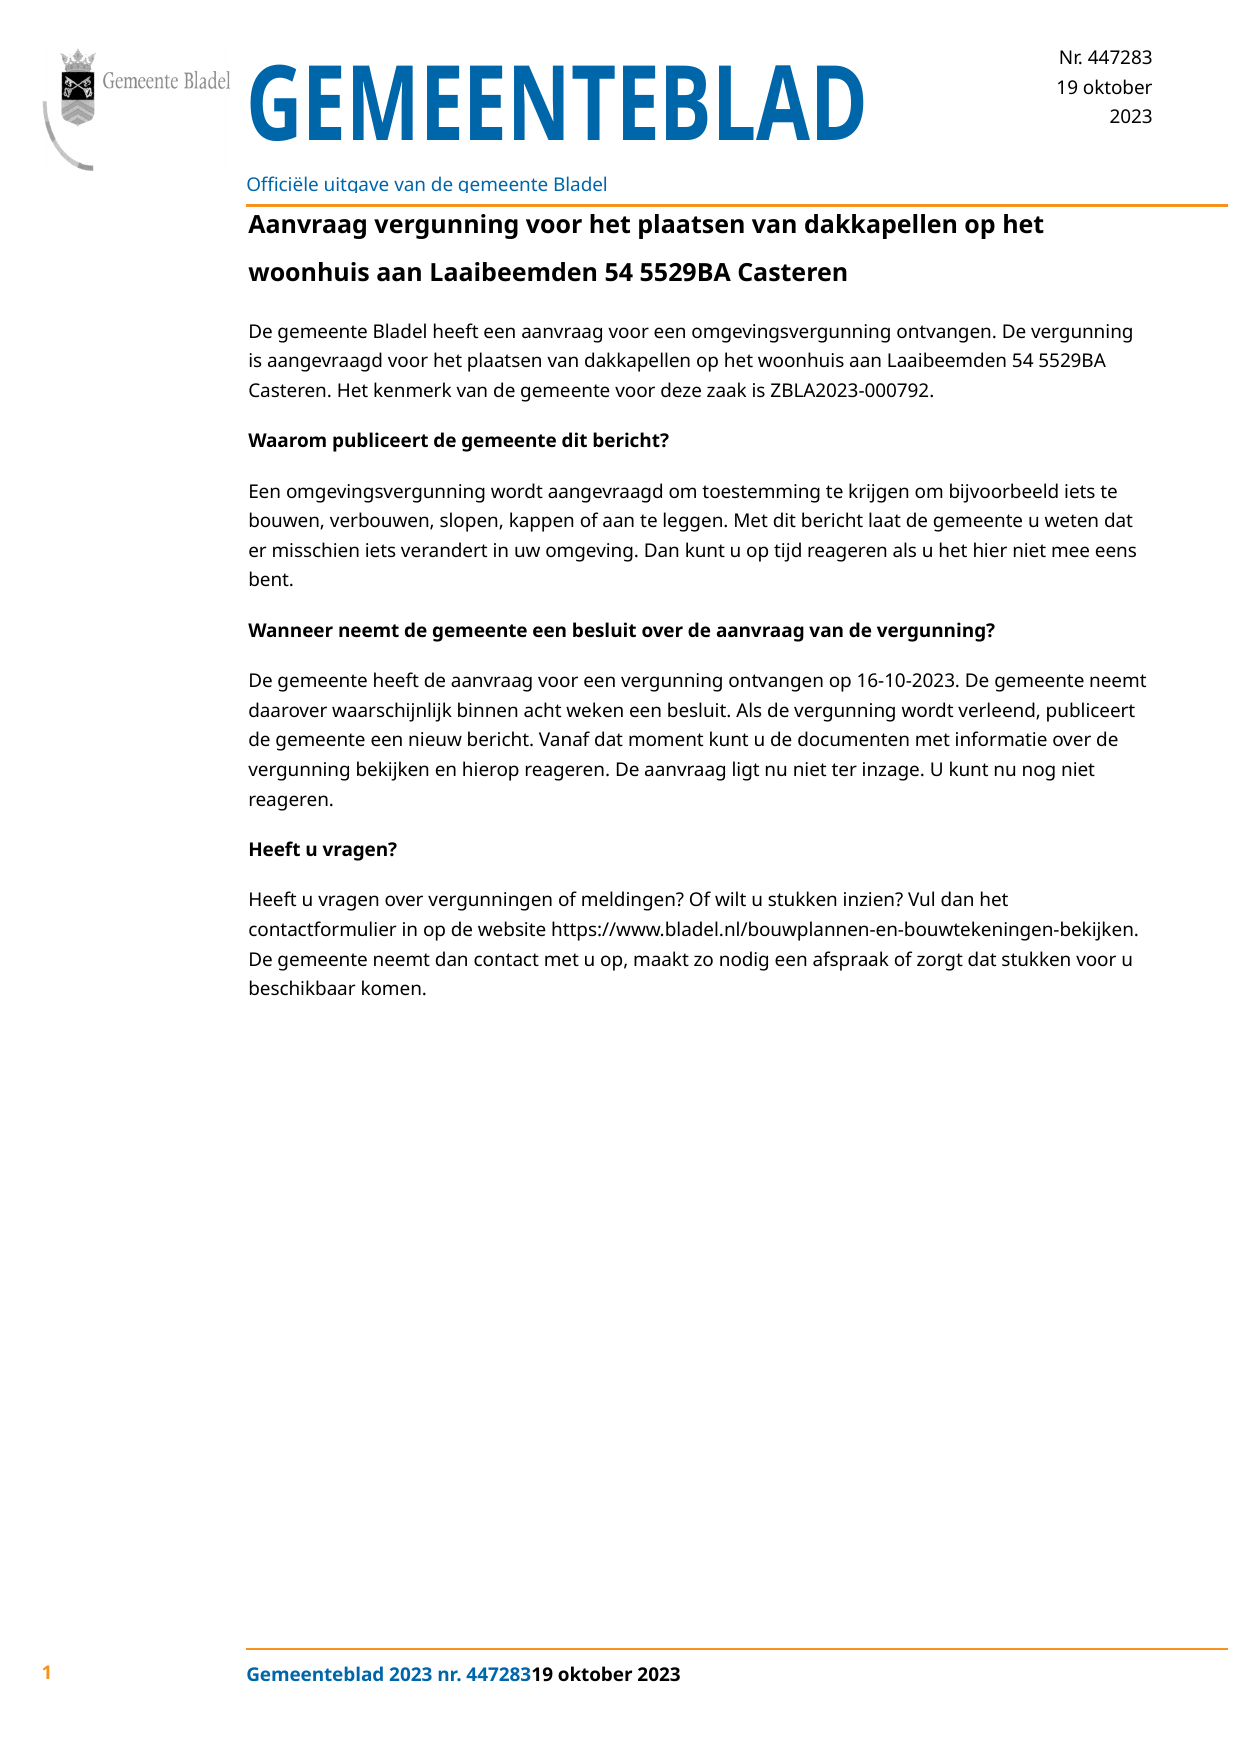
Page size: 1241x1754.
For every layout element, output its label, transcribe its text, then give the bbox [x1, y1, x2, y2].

picture [41, 47, 231, 172]
text Wanneer neemt de gemeente een besluit over de aanvraag van de vergunning? [248, 617, 1152, 643]
text Waarom publiceert de gemeente dit bericht? [248, 427, 1152, 453]
text Een omgevingsvergunning wordt aangevraagd om toestemming te krijgen om bijvoorbeeld iets te bouwen, verbouwen, slopen, kappen of aan te leggen. Met dit bericht laat de gemeente u weten dat er misschien iets verandert in uw omgeving. Dan kunt u op tijd reageren als u het hier niet mee eens bent. [248, 478, 1152, 592]
text De gemeente heeft de aanvraag voor een vergunning ontvangen op 16-10-2023. De gemeente neemt daarover waarschijnlijk binnen acht weken een besluit. Als de vergunning wordt verleend, publiceert de gemeente een nieuw bericht. Vanaf dat moment kunt u de documenten met informatie over de vergunning bekijken en hierop reageren. De aanvraag ligt nu niet ter inzage. U kunt nu nog niet reageren. [248, 667, 1152, 812]
text De gemeente Bladel heeft een aanvraag voor een omgevingsvergunning ontvangen. De vergunning is aangevraagd voor het plaatsen van dakkapellen op het woonhuis aan Laaibeemden 54 5529BA Casteren. Het kenmerk van de gemeente voor deze zaak is ZBLA2023-000792. [248, 318, 1152, 403]
text Heeft u vragen over vergunningen of meldingen? Of wilt u stukken inzien? Vul dan het contactformulier in op de website https://www.bladel.nl/bouwplannen-en-bouwtekeningen-bekijken. De gemeente neemt dan contact met u op, maakt zo nodig een afspraak of zorgt dat stukken voor u beschikbaar komen. [248, 887, 1152, 1001]
text Aanvraag vergunning voor het plaatsen van dakkapellen op het woonhuis aan Laaibeemden 54 5529BA Casteren [248, 207, 1152, 288]
text Heeft u vragen? [248, 836, 1152, 862]
